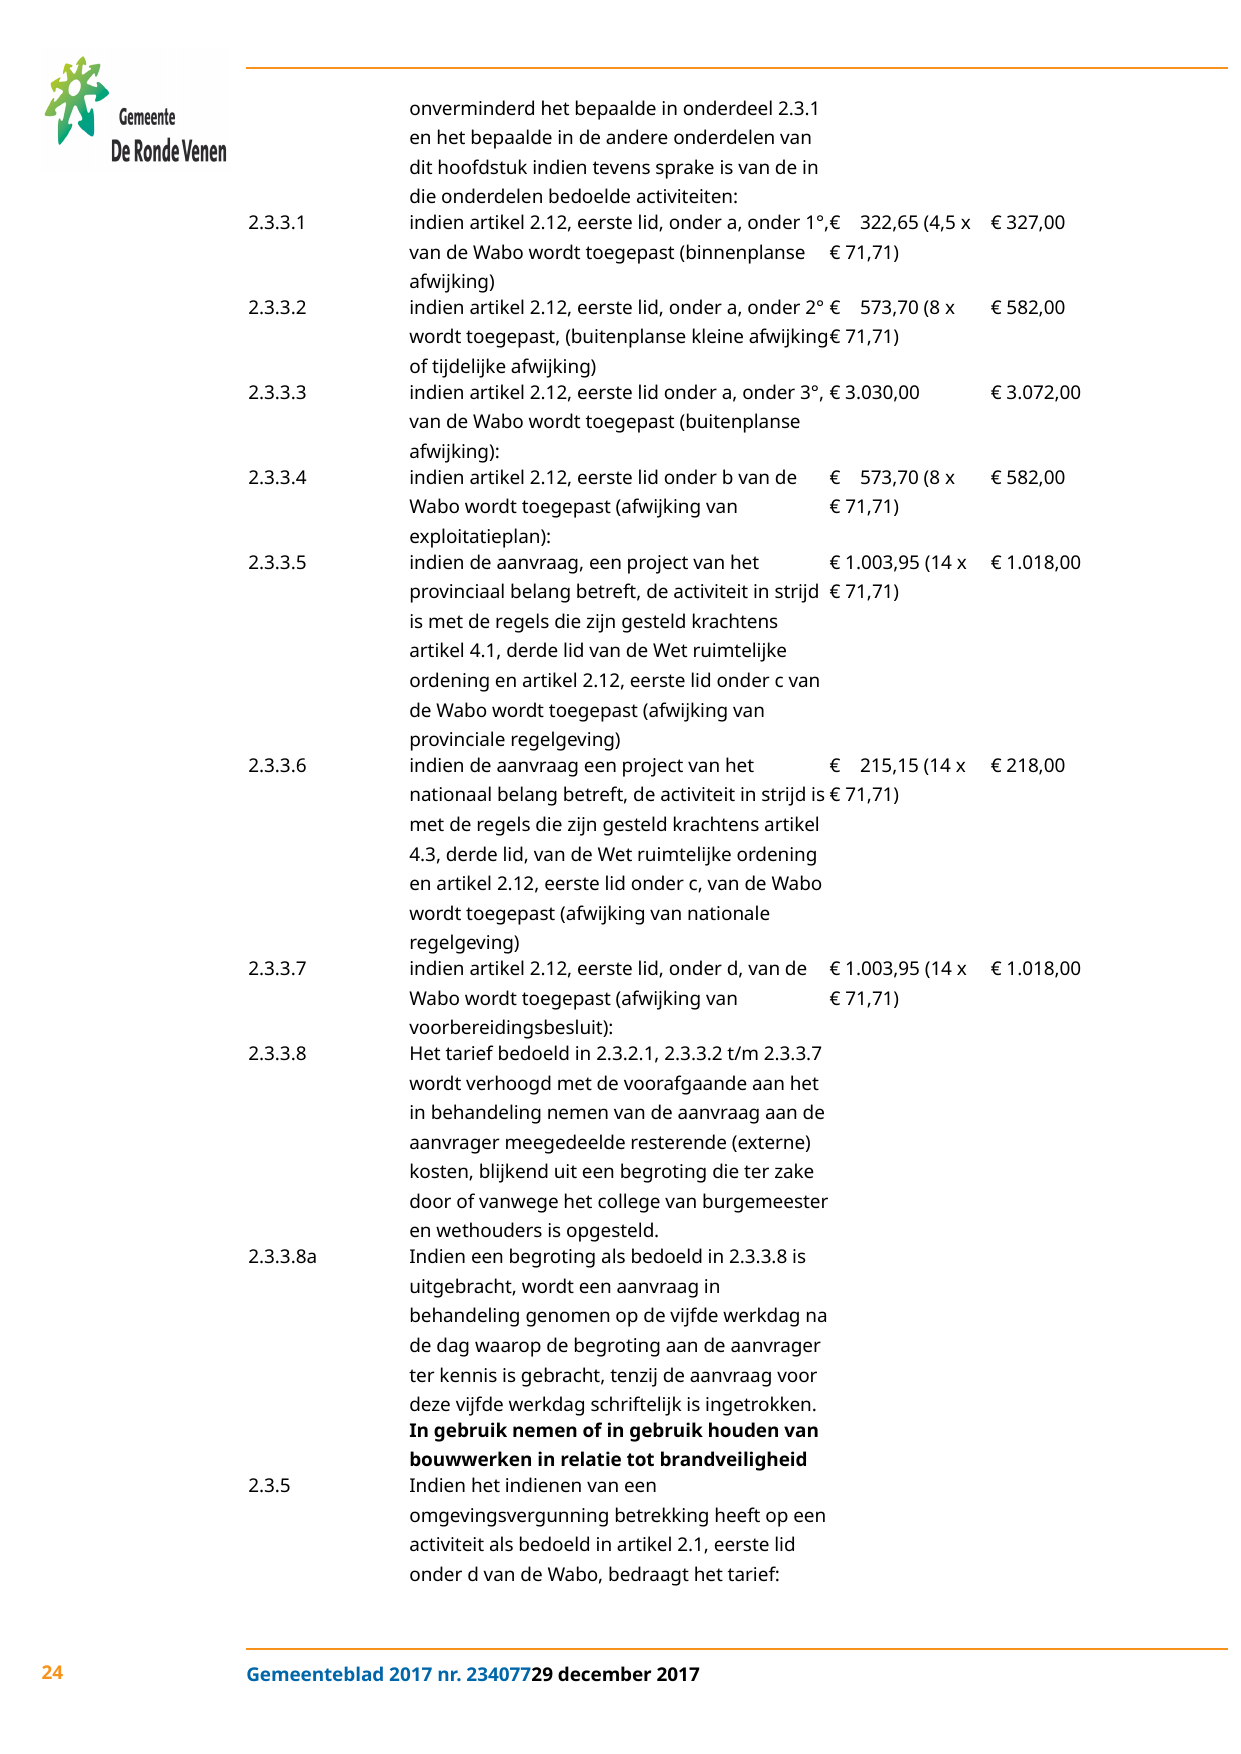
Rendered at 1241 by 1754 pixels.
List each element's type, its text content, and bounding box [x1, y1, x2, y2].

table_cell indien de aanvraag een project van het nationaal belang betreft, de activiteit in strijd is met de regels die zijn gesteld krachtens artikel 4.3, derde lid, van de Wet ruimtelijke ordening en artikel 2.12, eerste lid onder c, van de Wabo wordt toegepast (afwijking van nationale regelgeving) [409, 752, 829, 955]
table_cell 2.3.3.8 [248, 1040, 409, 1243]
table_cell [248, 1417, 409, 1472]
picture [41, 47, 231, 172]
table_cell [991, 95, 1152, 209]
table_cell indien artikel 2.12, eerste lid, onder a, onder 2° wordt toegepast, (buitenplanse kleine afwijking of tijdelijke afwijking) [409, 294, 829, 379]
table_cell [991, 1244, 1152, 1417]
table_cell € 582,00 [991, 464, 1152, 549]
table_cell [829, 1040, 991, 1243]
table_cell [991, 1040, 1152, 1243]
table_cell € 327,00 [991, 209, 1152, 294]
table_cell In gebruik nemen of in gebruik houden van bouwwerken in relatie tot brandveiligheid [409, 1417, 829, 1472]
table_cell indien artikel 2.12, eerste lid onder b van de Wabo wordt toegepast (afwijking van exploitatieplan): [409, 464, 829, 549]
table_cell € 1.003,95 (14 x € 71,71) [829, 549, 991, 752]
table_cell [248, 95, 409, 209]
table_cell € 1.003,95 (14 x € 71,71) [829, 955, 991, 1040]
table_cell € 573,70 (8 x € 71,71) [829, 464, 991, 549]
table_cell [991, 1473, 1152, 1587]
table_cell indien artikel 2.12, eerste lid, onder d, van de Wabo wordt toegepast (afwijking van voorbereidingsbesluit): [409, 955, 829, 1040]
table_cell € 3.072,00 [991, 379, 1152, 464]
table_cell 2.3.3.7 [248, 955, 409, 1040]
table_cell 2.3.3.3 [248, 379, 409, 464]
table_cell € 582,00 [991, 294, 1152, 379]
table_cell indien artikel 2.12, eerste lid, onder a, onder 1°, van de Wabo wordt toegepast (binnenplanse afwijking) [409, 209, 829, 294]
table_cell 2.3.3.4 [248, 464, 409, 549]
table_cell Indien het indienen van een omgevingsvergunning betrekking heeft op een activiteit als bedoeld in artikel 2.1, eerste lid onder d van de Wabo, bedraagt het tarief: [409, 1473, 829, 1587]
table_cell [991, 1417, 1152, 1472]
table_cell € 218,00 [991, 752, 1152, 955]
table_cell indien artikel 2.12, eerste lid onder a, onder 3°, van de Wabo wordt toegepast (buitenplanse afwijking): [409, 379, 829, 464]
table_cell Indien een begroting als bedoeld in 2.3.3.8 is uitgebracht, wordt een aanvraag in behandeling genomen op de vijfde werkdag na de dag waarop de begroting aan de aanvrager ter kennis is gebracht, tenzij de aanvraag voor deze vijfde werkdag schriftelijk is ingetrokken. [409, 1244, 829, 1417]
table_cell 2.3.3.1 [248, 209, 409, 294]
table_cell indien de aanvraag, een project van het provinciaal belang betreft, de activiteit in strijd is met de regels die zijn gesteld krachtens artikel 4.1, derde lid van de Wet ruimtelijke ordening en artikel 2.12, eerste lid onder c van de Wabo wordt toegepast (afwijking van provinciale regelgeving) [409, 549, 829, 752]
table_cell € 215,15 (14 x € 71,71) [829, 752, 991, 955]
table_cell € 322,65 (4,5 x € 71,71) [829, 209, 991, 294]
table_cell [829, 1417, 991, 1472]
table_cell onverminderd het bepaalde in onderdeel 2.3.1 en het bepaalde in de andere onderdelen van dit hoofdstuk indien tevens sprake is van de in die onderdelen bedoelde activiteiten: [409, 95, 829, 209]
table_cell [829, 1244, 991, 1417]
table_cell 2.3.3.2 [248, 294, 409, 379]
table_cell € 573,70 (8 x € 71,71) [829, 294, 991, 379]
table_cell 2.3.3.5 [248, 549, 409, 752]
table_cell 2.3.5 [248, 1473, 409, 1587]
table_cell € 1.018,00 [991, 955, 1152, 1040]
table_cell [829, 95, 991, 209]
table_cell 2.3.3.8a [248, 1244, 409, 1417]
table_cell Het tarief bedoeld in 2.3.2.1, 2.3.3.2 t/m 2.3.3.7 wordt verhoogd met de voorafgaande aan het in behandeling nemen van de aanvraag aan de aanvrager meegedeelde resterende (externe) kosten, blijkend uit een begroting die ter zake door of vanwege het college van burgemeester en wethouders is opgesteld. [409, 1040, 829, 1243]
table_cell € 1.018,00 [991, 549, 1152, 752]
table_cell [829, 1473, 991, 1587]
table_cell € 3.030,00 [829, 379, 991, 464]
table_cell 2.3.3.6 [248, 752, 409, 955]
